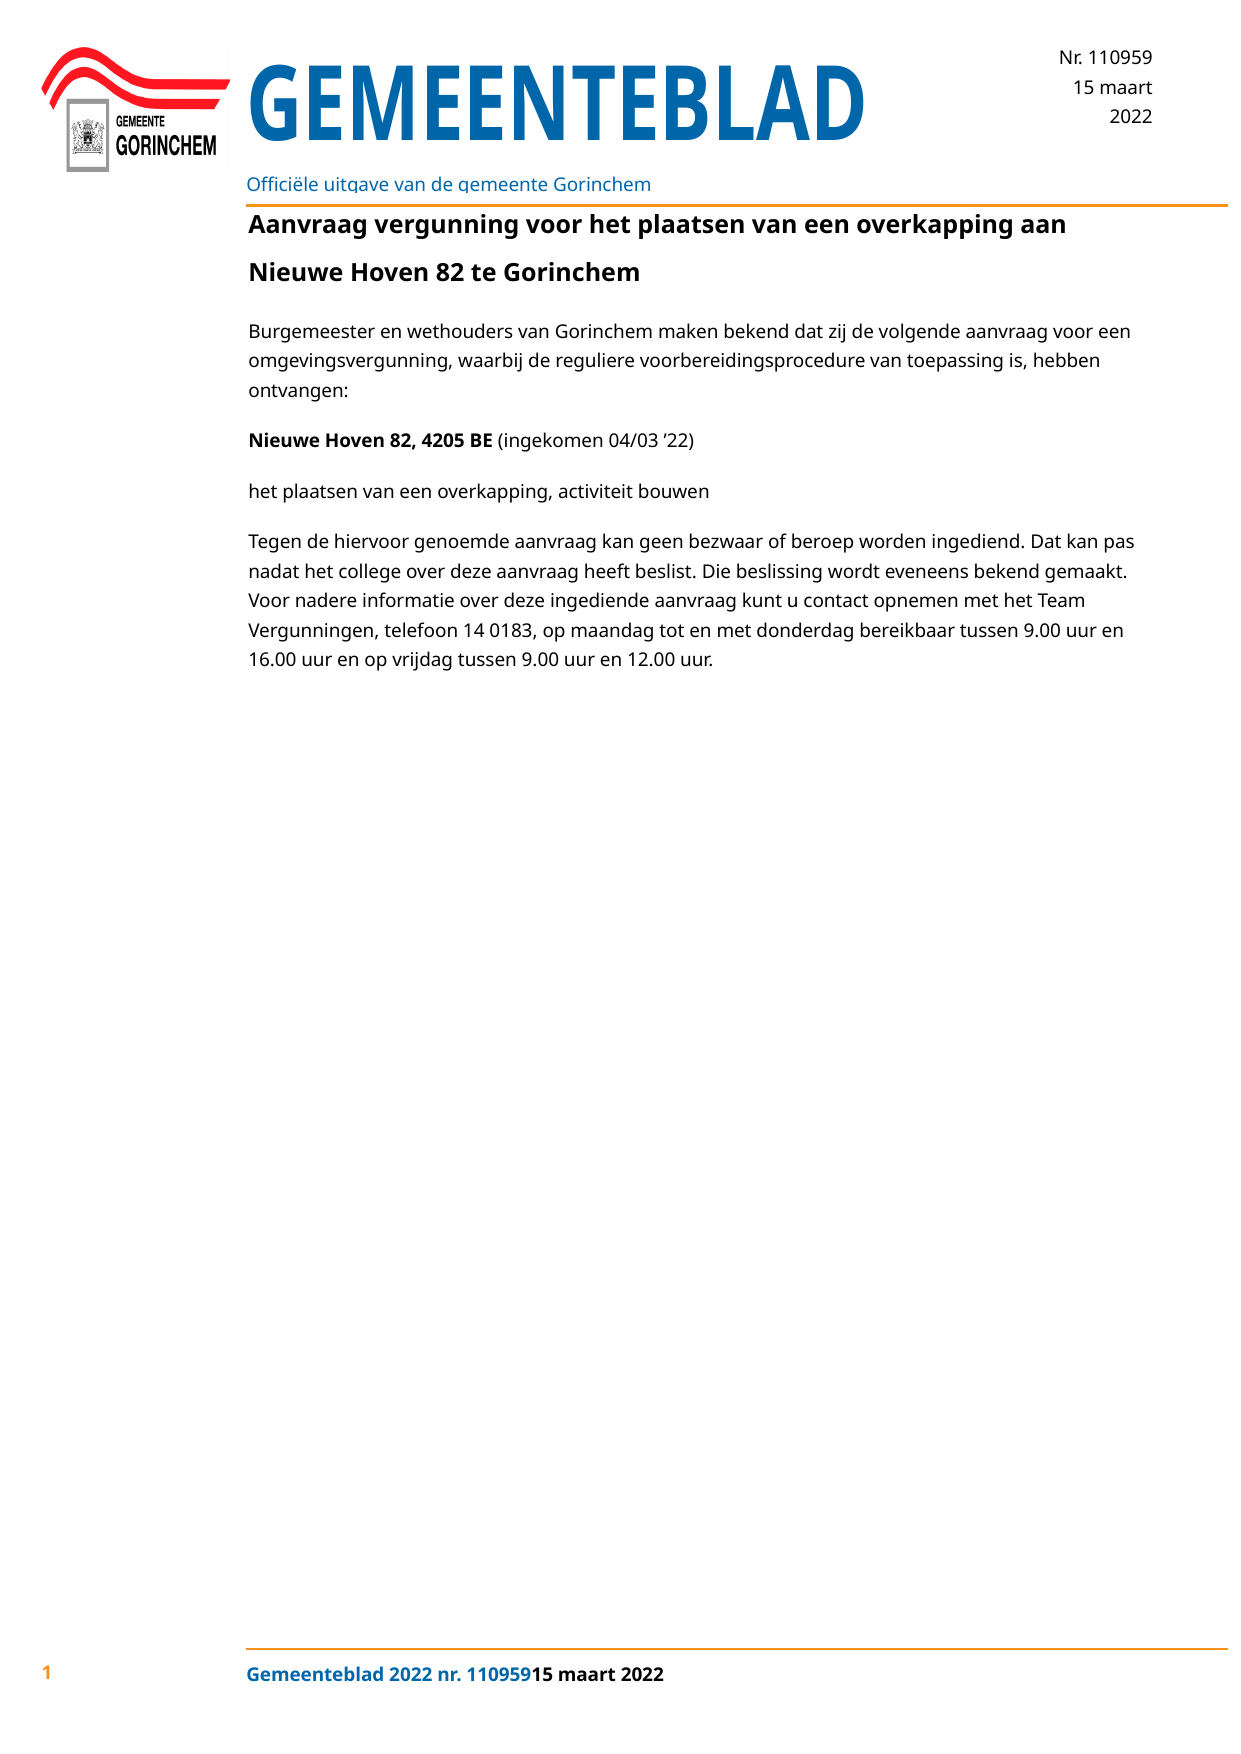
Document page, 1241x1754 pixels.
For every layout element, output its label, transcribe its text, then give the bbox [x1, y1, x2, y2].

text Tegen de hiervoor genoemde aanvraag kan geen bezwaar of beroep worden ingediend. Dat kan pas nadat het college over deze aanvraag heeft beslist. Die beslissing wordt eveneens bekend gemaakt. Voor nadere informatie over deze ingediende aanvraag kunt u contact opnemen met het Team Vergunningen, telefoon 14 0183, op maandag tot en met donderdag bereikbaar tussen 9.00 uur en 16.00 uur en op vrijdag tussen 9.00 uur en 12.00 uur. [248, 528, 1152, 672]
text Aanvraag vergunning voor het plaatsen van een overkapping aan Nieuwe Hoven 82 te Gorinchem [248, 207, 1152, 288]
text het plaatsen van een overkapping, activiteit bouwen [248, 478, 1152, 504]
text Burgemeester en wethouders van Gorinchem maken bekend dat zij de volgende aanvraag voor een omgevingsvergunning, waarbij de reguliere voorbereidingsprocedure van toepassing is, hebben ontvangen: [248, 318, 1152, 403]
text Nieuwe Hoven 82, 4205 BE (ingekomen 04/03 ’22) [248, 427, 1152, 453]
picture [41, 47, 231, 172]
